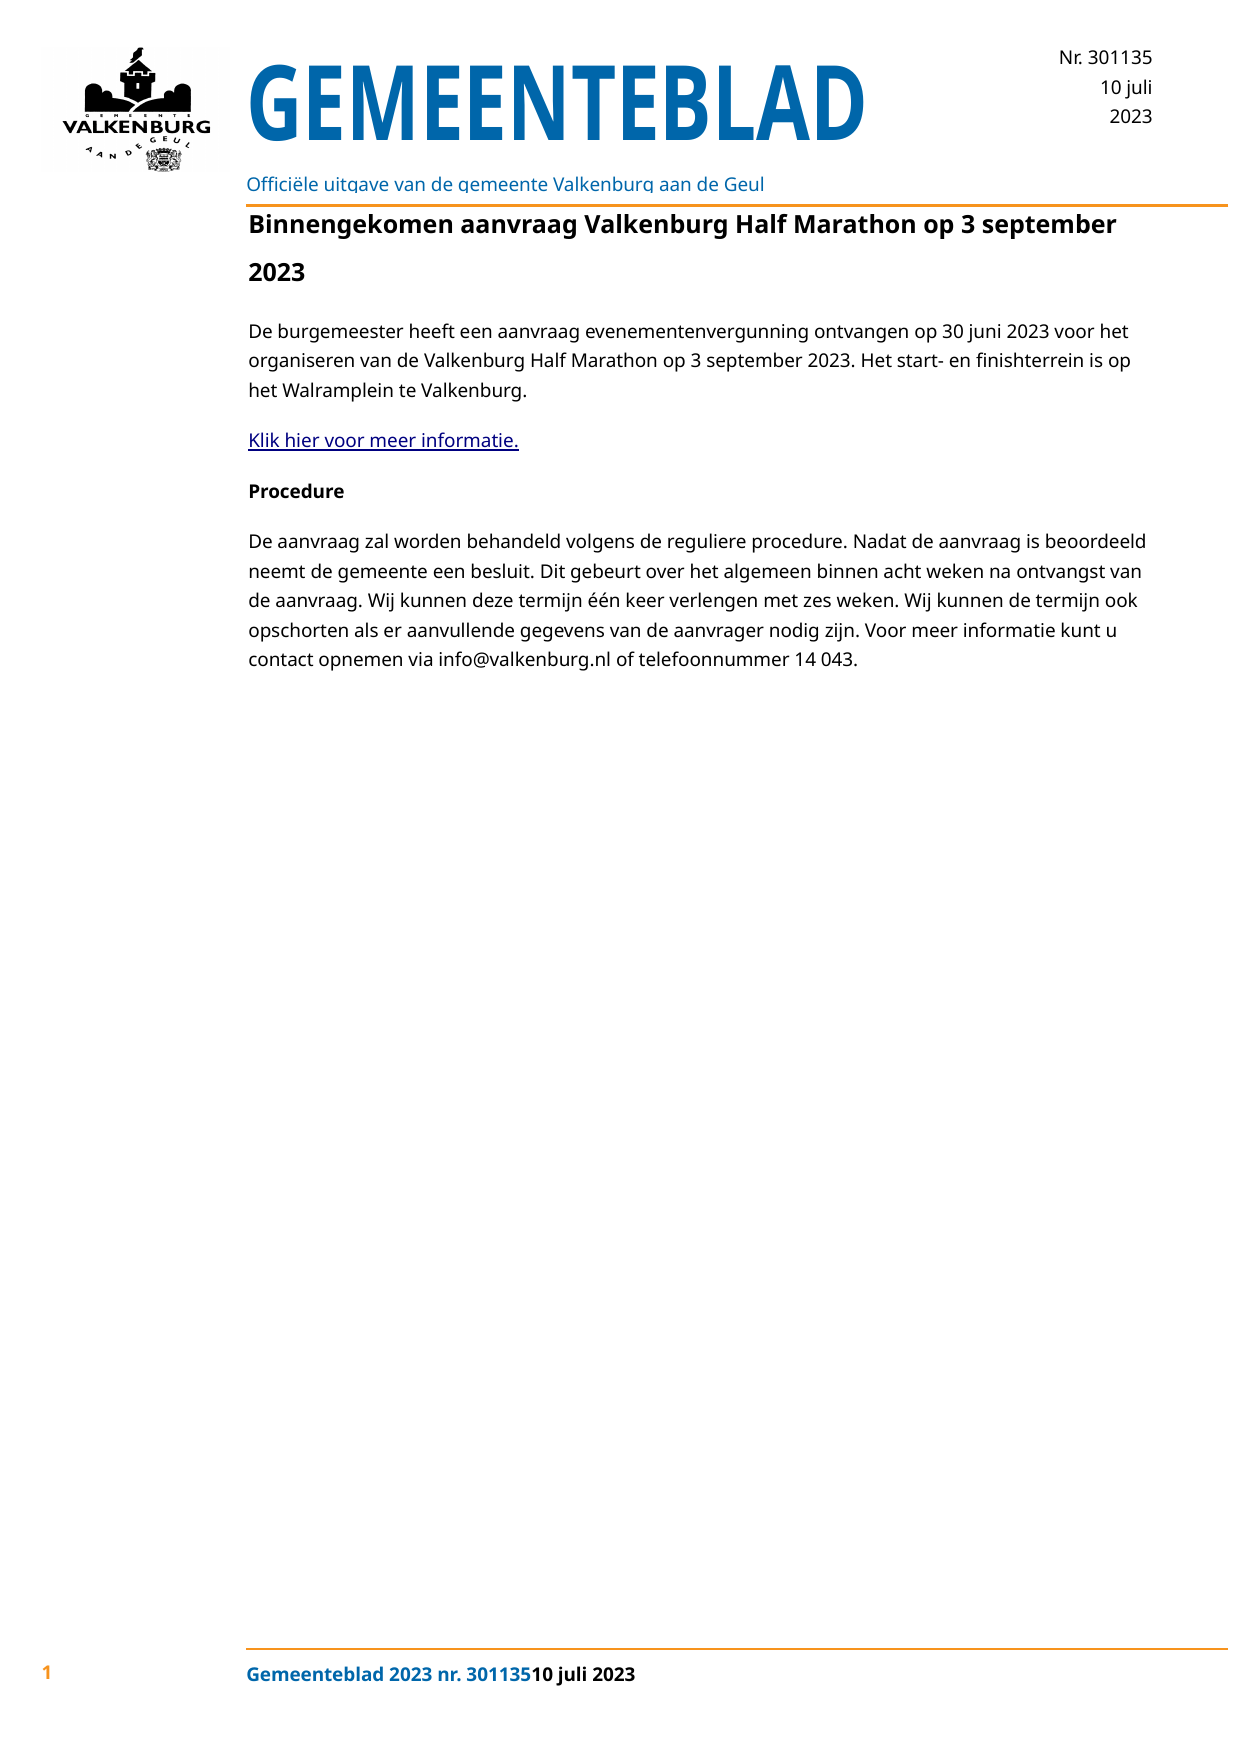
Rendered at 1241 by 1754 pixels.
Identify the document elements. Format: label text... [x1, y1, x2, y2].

text Binnengekomen aanvraag Valkenburg Half Marathon op 3 september 2023 [248, 207, 1152, 288]
text Procedure [248, 478, 1152, 504]
picture [41, 47, 231, 172]
text De aanvraag zal worden behandeld volgens de reguliere procedure. Nadat de aanvraag is beoordeeld neemt de gemeente een besluit. Dit gebeurt over het algemeen binnen acht weken na ontvangst van de aanvraag. Wij kunnen deze termijn één keer verlengen met zes weken. Wij kunnen de termijn ook opschorten als er aanvullende gegevens van de aanvrager nodig zijn. Voor meer informatie kunt u contact opnemen via info@valkenburg.nl of telefoonnummer 14 043. [248, 528, 1152, 672]
text De burgemeester heeft een aanvraag evenementenvergunning ontvangen op 30 juni 2023 voor het organiseren van de Valkenburg Half Marathon op 3 september 2023. Het start- en finishterrein is op het Walramplein te Valkenburg. [248, 318, 1152, 403]
text Klik hier voor meer informatie. [248, 427, 1152, 453]
